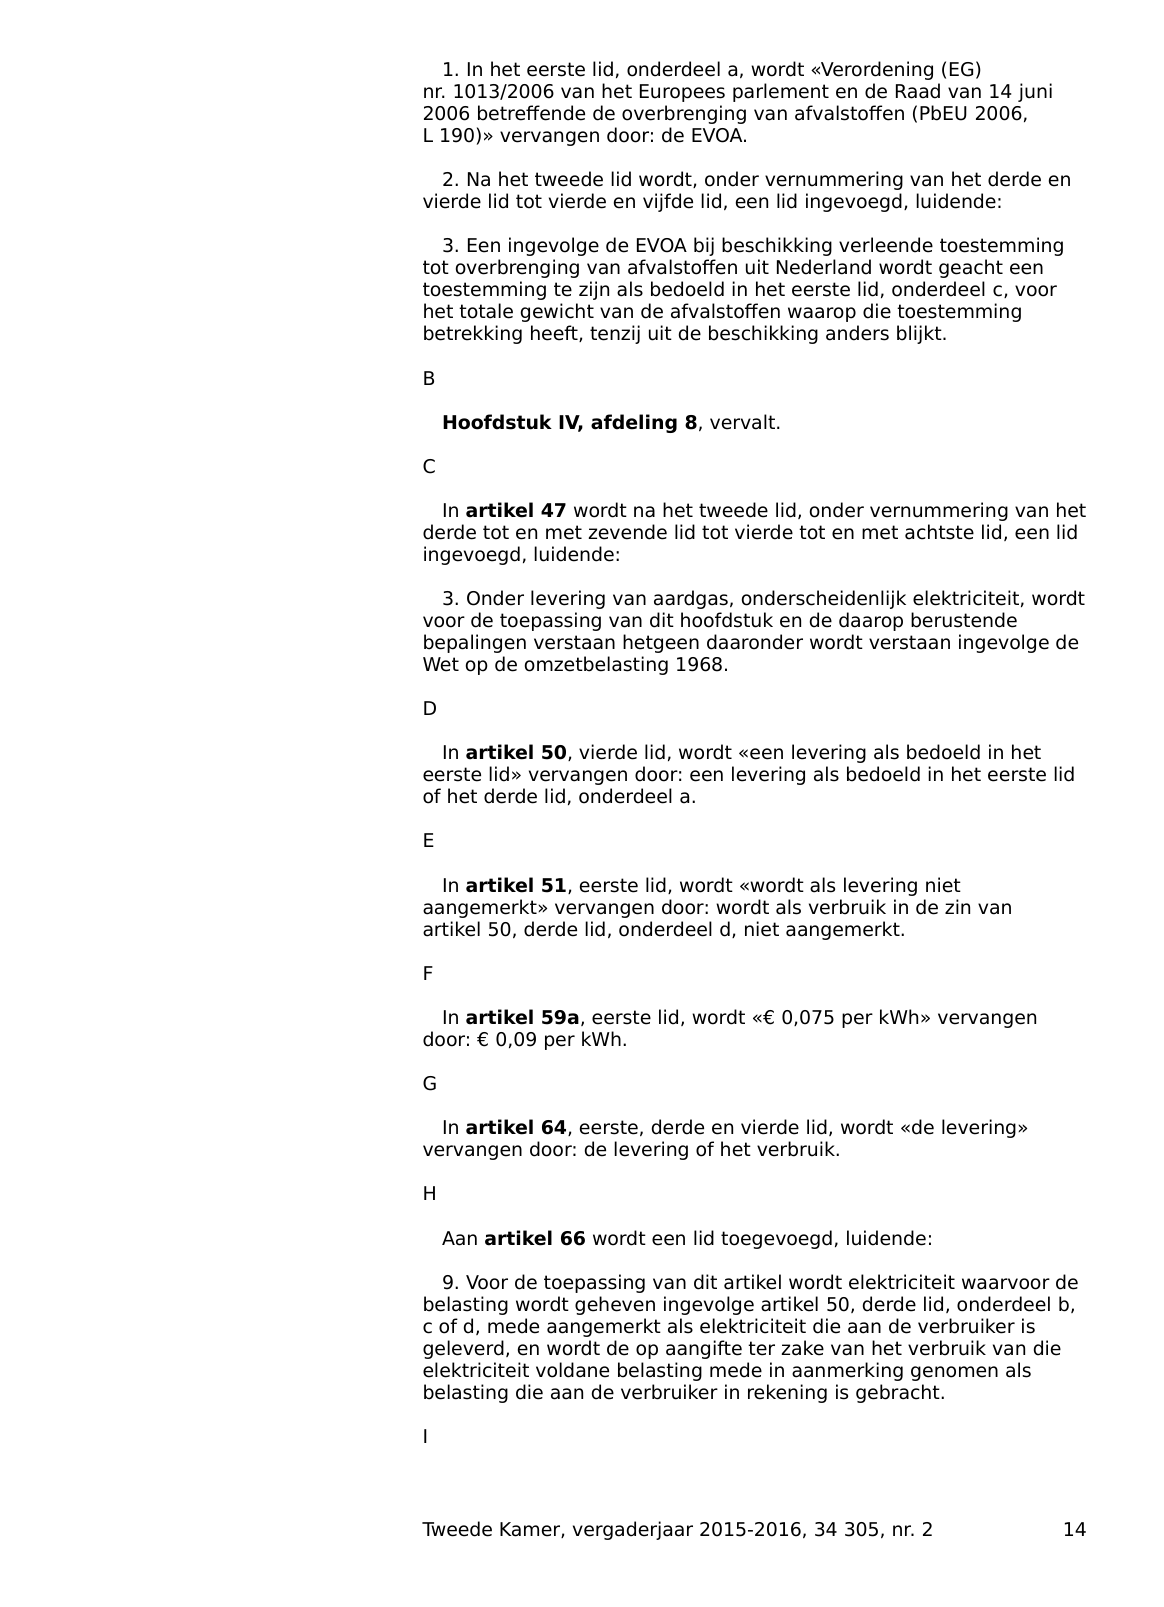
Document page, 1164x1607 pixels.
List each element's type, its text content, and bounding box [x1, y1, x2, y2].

text F [422, 963, 1087, 985]
text In artikel 47 wordt na het tweede lid, onder vernummering van het derde tot en met zevende lid tot vierde tot en met achtste lid, een lid ingevoegd, luidende: [422, 500, 1087, 566]
text 9. Voor de toepassing van dit artikel wordt elektriciteit waarvoor de belasting wordt geheven ingevolge artikel 50, derde lid, onderdeel b, c of d, mede aangemerkt als elektriciteit die aan de verbruiker is geleverd, en wordt de op aangifte ter zake van het verbruik van die elektriciteit voldane belasting mede in aanmerking genomen als belasting die aan de verbruiker in rekening is gebracht. [422, 1272, 1087, 1403]
text C [422, 456, 1087, 478]
text In artikel 51, eerste lid, wordt «wordt als levering niet aangemerkt» vervangen door: wordt als verbruik in de zin van artikel 50, derde lid, onderdeel d, niet aangemerkt. [422, 874, 1087, 941]
text D [422, 698, 1087, 720]
text 1. In het eerste lid, onderdeel a, wordt «Verordening (EG) nr. 1013/2006 van het Europees parlement en de Raad van 14 juni 2006 betreffende de overbrenging van afvalstoffen (PbEU 2006, L 190)» vervangen door: de EVOA. [422, 59, 1087, 147]
text In artikel 64, eerste, derde en vierde lid, wordt «de levering» vervangen door: de levering of het verbruik. [422, 1117, 1087, 1161]
text E [422, 830, 1087, 852]
text I [422, 1426, 1087, 1448]
text 3. Een ingevolge de EVOA bij beschikking verleende toestemming tot overbrenging van afvalstoffen uit Nederland wordt geacht een toestemming te zijn als bedoeld in het eerste lid, onderdeel c, voor het totale gewicht van de afvalstoffen waarop die toestemming betrekking heeft, tenzij uit de beschikking anders blijkt. [422, 235, 1087, 345]
text Hoofdstuk IV, afdeling 8, vervalt. [422, 412, 1087, 433]
text H [422, 1183, 1087, 1205]
text In artikel 59a, eerste lid, wordt «€ 0,075 per kWh» vervangen door: € 0,09 per kWh. [422, 1007, 1087, 1051]
text 3. Onder levering van aardgas, onderscheidenlijk elektriciteit, wordt voor de toepassing van dit hoofdstuk en de daarop berustende bepalingen verstaan hetgeen daaronder wordt verstaan ingevolge de Wet op de omzetbelasting 1968. [422, 588, 1087, 676]
text 2. Na het tweede lid wordt, onder vernummering van het derde en vierde lid tot vierde en vijfde lid, een lid ingevoegd, luidende: [422, 169, 1087, 213]
text Aan artikel 66 wordt een lid toegevoegd, luidende: [422, 1227, 1087, 1249]
text G [422, 1073, 1087, 1095]
text B [422, 367, 1087, 389]
text In artikel 50, vierde lid, wordt «een levering als bedoeld in het eerste lid» vervangen door: een levering als bedoeld in het eerste lid of het derde lid, onderdeel a. [422, 742, 1087, 808]
